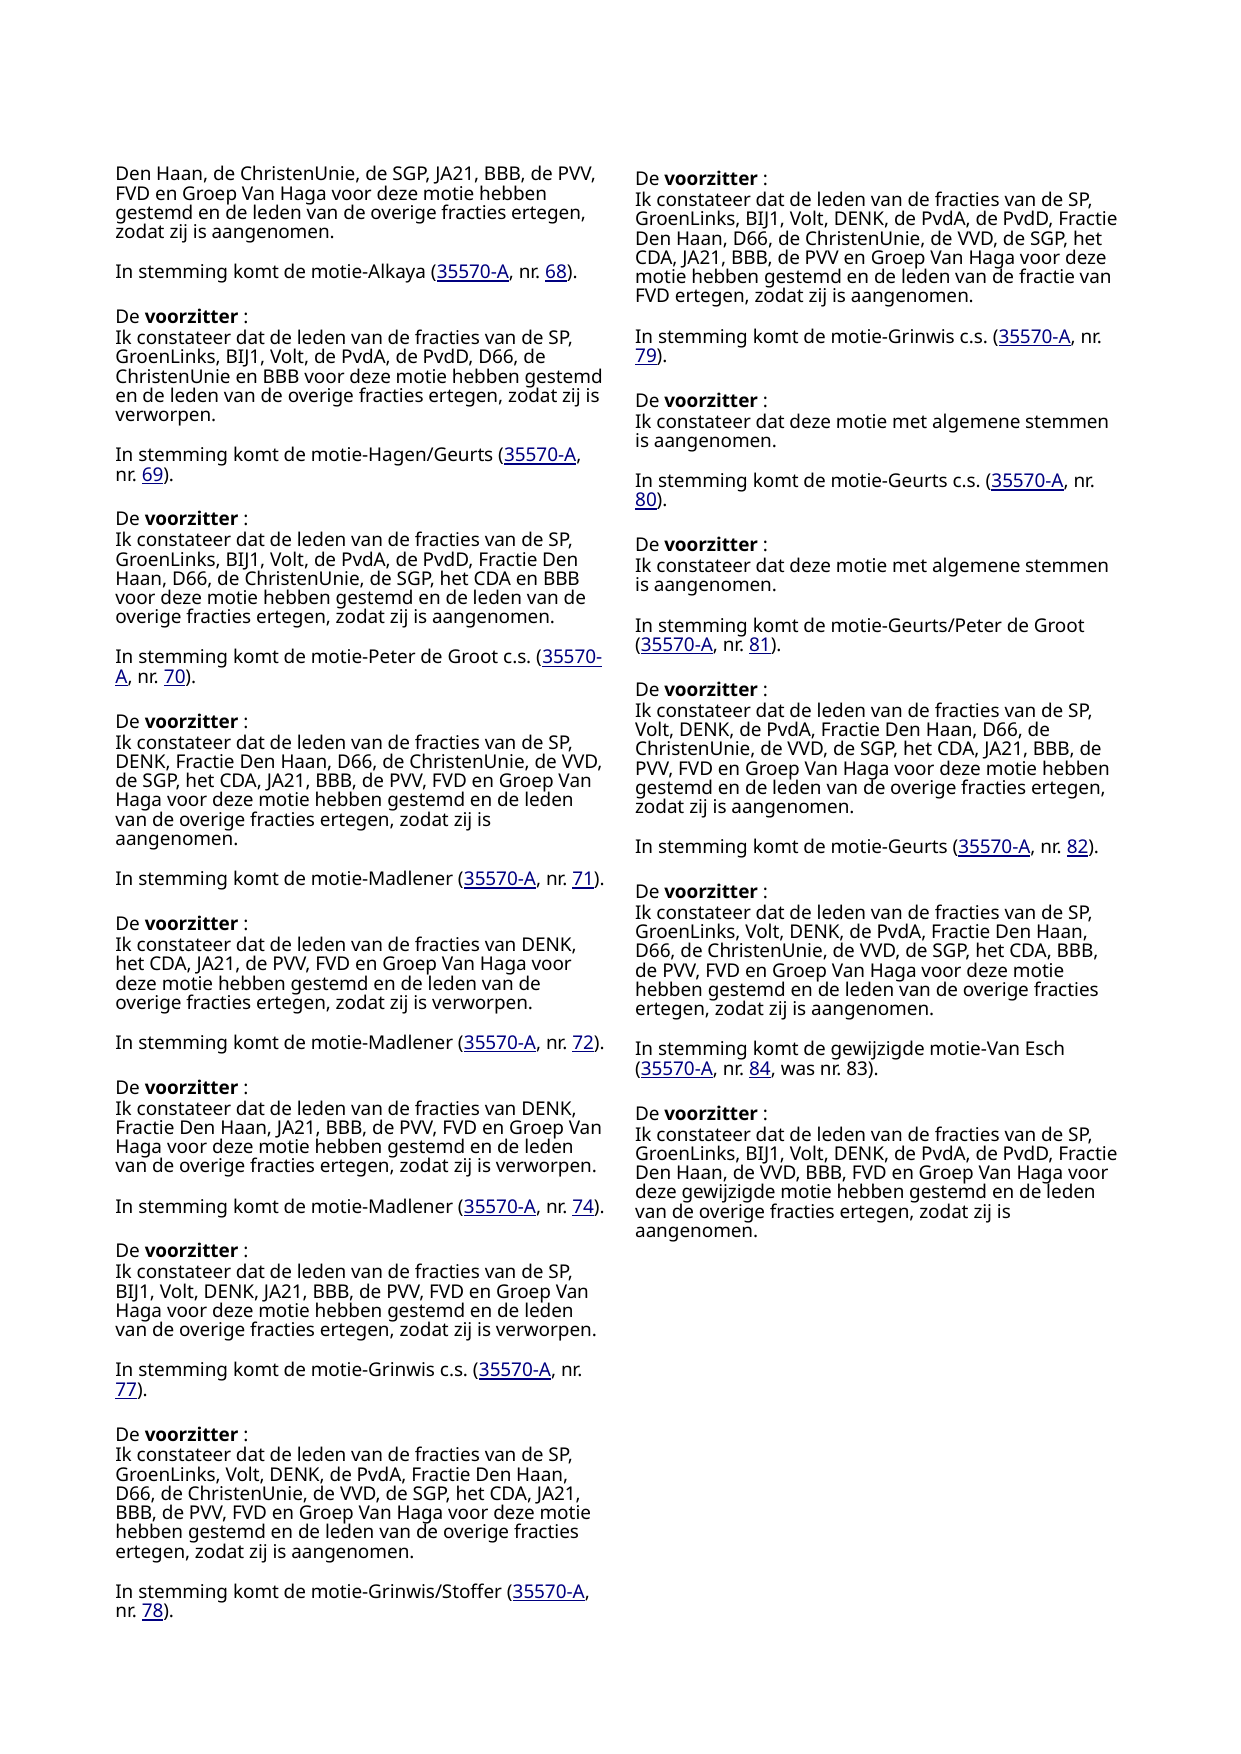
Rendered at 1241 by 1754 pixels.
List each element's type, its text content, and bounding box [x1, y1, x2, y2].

text Ik constateer dat de leden van de fracties van de SP, GroenLinks, BIJ1, Volt, DENK, de PvdA, de PvdD, Fractie Den Haan, D66, de ChristenUnie, de VVD, de SGP, het CDA, JA21, BBB, de PVV en Groep Van Haga voor deze motie hebben gestemd en de leden van de fractie van FVD ertegen, zodat zij is aangenomen. [635, 191, 1125, 307]
text Ik constateer dat de leden van de fracties van de SP, Volt, DENK, de PvdA, Fractie Den Haan, D66, de ChristenUnie, de VVD, de SGP, het CDA, JA21, BBB, de PVV, FVD en Groep Van Haga voor deze motie hebben gestemd en de leden van de overige fracties ertegen, zodat zij is aangenomen. [635, 702, 1125, 817]
text In stemming komt de motie-Grinwis c.s. (35570-A, nr. 77). [115, 1361, 605, 1400]
text De voorzitter : [635, 387, 1125, 413]
text In stemming komt de motie-Madlener (35570-A, nr. 74). [115, 1198, 605, 1217]
text In stemming komt de motie-Peter de Groot c.s. (35570-A, nr. 70). [115, 648, 605, 687]
text In stemming komt de motie-Geurts (35570-A, nr. 82). [635, 838, 1125, 857]
text De voorzitter : [115, 1421, 605, 1446]
text De voorzitter : [115, 506, 605, 531]
text Ik constateer dat de leden van de fracties van de SP, GroenLinks, Volt, DENK, de PvdA, Fractie Den Haan, D66, de ChristenUnie, de VVD, de SGP, het CDA, BBB, de PVV, FVD en Groep Van Haga voor deze motie hebben gestemd en de leden van de overige fracties ertegen, zodat zij is aangenomen. [635, 904, 1125, 1019]
text De voorzitter : [115, 708, 605, 734]
text In stemming komt de motie-Geurts/Peter de Groot (35570-A, nr. 81). [635, 617, 1125, 655]
text Ik constateer dat de leden van de fracties van de SP, GroenLinks, Volt, DENK, de PvdA, Fractie Den Haan, D66, de ChristenUnie, de VVD, de SGP, het CDA, JA21, BBB, de PVV, FVD en Groep Van Haga voor deze motie hebben gestemd en de leden van de overige fracties ertegen, zodat zij is aangenomen. [115, 1446, 605, 1562]
text Ik constateer dat deze motie met algemene stemmen is aangenomen. [635, 557, 1125, 596]
text De voorzitter : [635, 878, 1125, 904]
text In stemming komt de gewijzigde motie-Van Esch (35570-A, nr. 84, was nr. 83). [635, 1040, 1125, 1079]
text Ik constateer dat de leden van de fracties van DENK, het CDA, JA21, de PVV, FVD en Groep Van Haga voor deze motie hebben gestemd en de leden van de overige fracties ertegen, zodat zij is verworpen. [115, 936, 605, 1013]
text In stemming komt de motie-Hagen/Geurts (35570-A, nr. 69). [115, 446, 605, 485]
text Ik constateer dat de leden van de fracties van de SP, BIJ1, Volt, DENK, JA21, BBB, de PVV, FVD en Groep Van Haga voor deze motie hebben gestemd en de leden van de overige fracties ertegen, zodat zij is verworpen. [115, 1263, 605, 1341]
text In stemming komt de motie-Geurts c.s. (35570-A, nr. 80). [635, 472, 1125, 511]
text De voorzitter : [635, 676, 1125, 702]
text De voorzitter : [635, 165, 1125, 191]
text De voorzitter : [635, 531, 1125, 557]
text De voorzitter : [115, 1074, 605, 1100]
text Ik constateer dat deze motie met algemene stemmen is aangenomen. [635, 413, 1125, 451]
text In stemming komt de motie-Grinwis c.s. (35570-A, nr. 79). [635, 328, 1125, 366]
text Ik constateer dat de leden van de fracties van de SP, DENK, Fractie Den Haan, D66, de ChristenUnie, de VVD, de SGP, het CDA, JA21, BBB, de PVV, FVD en Groep Van Haga voor deze motie hebben gestemd en de leden van de overige fracties ertegen, zodat zij is aangenomen. [115, 734, 605, 849]
text De voorzitter : [115, 303, 605, 329]
text De voorzitter : [635, 1100, 1125, 1126]
text Ik constateer dat de leden van de fracties van de SP, GroenLinks, BIJ1, Volt, de PvdA, de PvdD, Fractie Den Haan, D66, de ChristenUnie, de SGP, het CDA en BBB voor deze motie hebben gestemd en de leden van de overige fracties ertegen, zodat zij is aangenomen. [115, 531, 605, 628]
text De voorzitter : [115, 1238, 605, 1263]
text Ik constateer dat de leden van de fracties van de SP, GroenLinks, BIJ1, Volt, de PvdA, de PvdD, D66, de ChristenUnie en BBB voor deze motie hebben gestemd en de leden van de overige fracties ertegen, zodat zij is verworpen. [115, 329, 605, 425]
text In stemming komt de motie-Grinwis/Stoffer (35570-A, nr. 78). [115, 1583, 605, 1621]
text Ik constateer dat de leden van de fracties van DENK, Fractie Den Haan, JA21, BBB, de PVV, FVD en Groep Van Haga voor deze motie hebben gestemd en de leden van de overige fracties ertegen, zodat zij is verworpen. [115, 1100, 605, 1177]
text Den Haan, de ChristenUnie, de SGP, JA21, BBB, de PVV, FVD en Groep Van Haga voor deze motie hebben gestemd en de leden van de overige fracties ertegen, zodat zij is aangenomen. [115, 165, 605, 242]
text In stemming komt de motie-Madlener (35570-A, nr. 71). [115, 870, 605, 889]
text De voorzitter : [115, 910, 605, 936]
text In stemming komt de motie-Madlener (35570-A, nr. 72). [115, 1034, 605, 1053]
text Ik constateer dat de leden van de fracties van de SP, GroenLinks, BIJ1, Volt, DENK, de PvdA, de PvdD, Fractie Den Haan, de VVD, BBB, FVD en Groep Van Haga voor deze gewijzigde motie hebben gestemd en de leden van de overige fracties ertegen, zodat zij is aangenomen. [635, 1126, 1125, 1241]
text In stemming komt de motie-Alkaya (35570-A, nr. 68). [115, 263, 605, 282]
